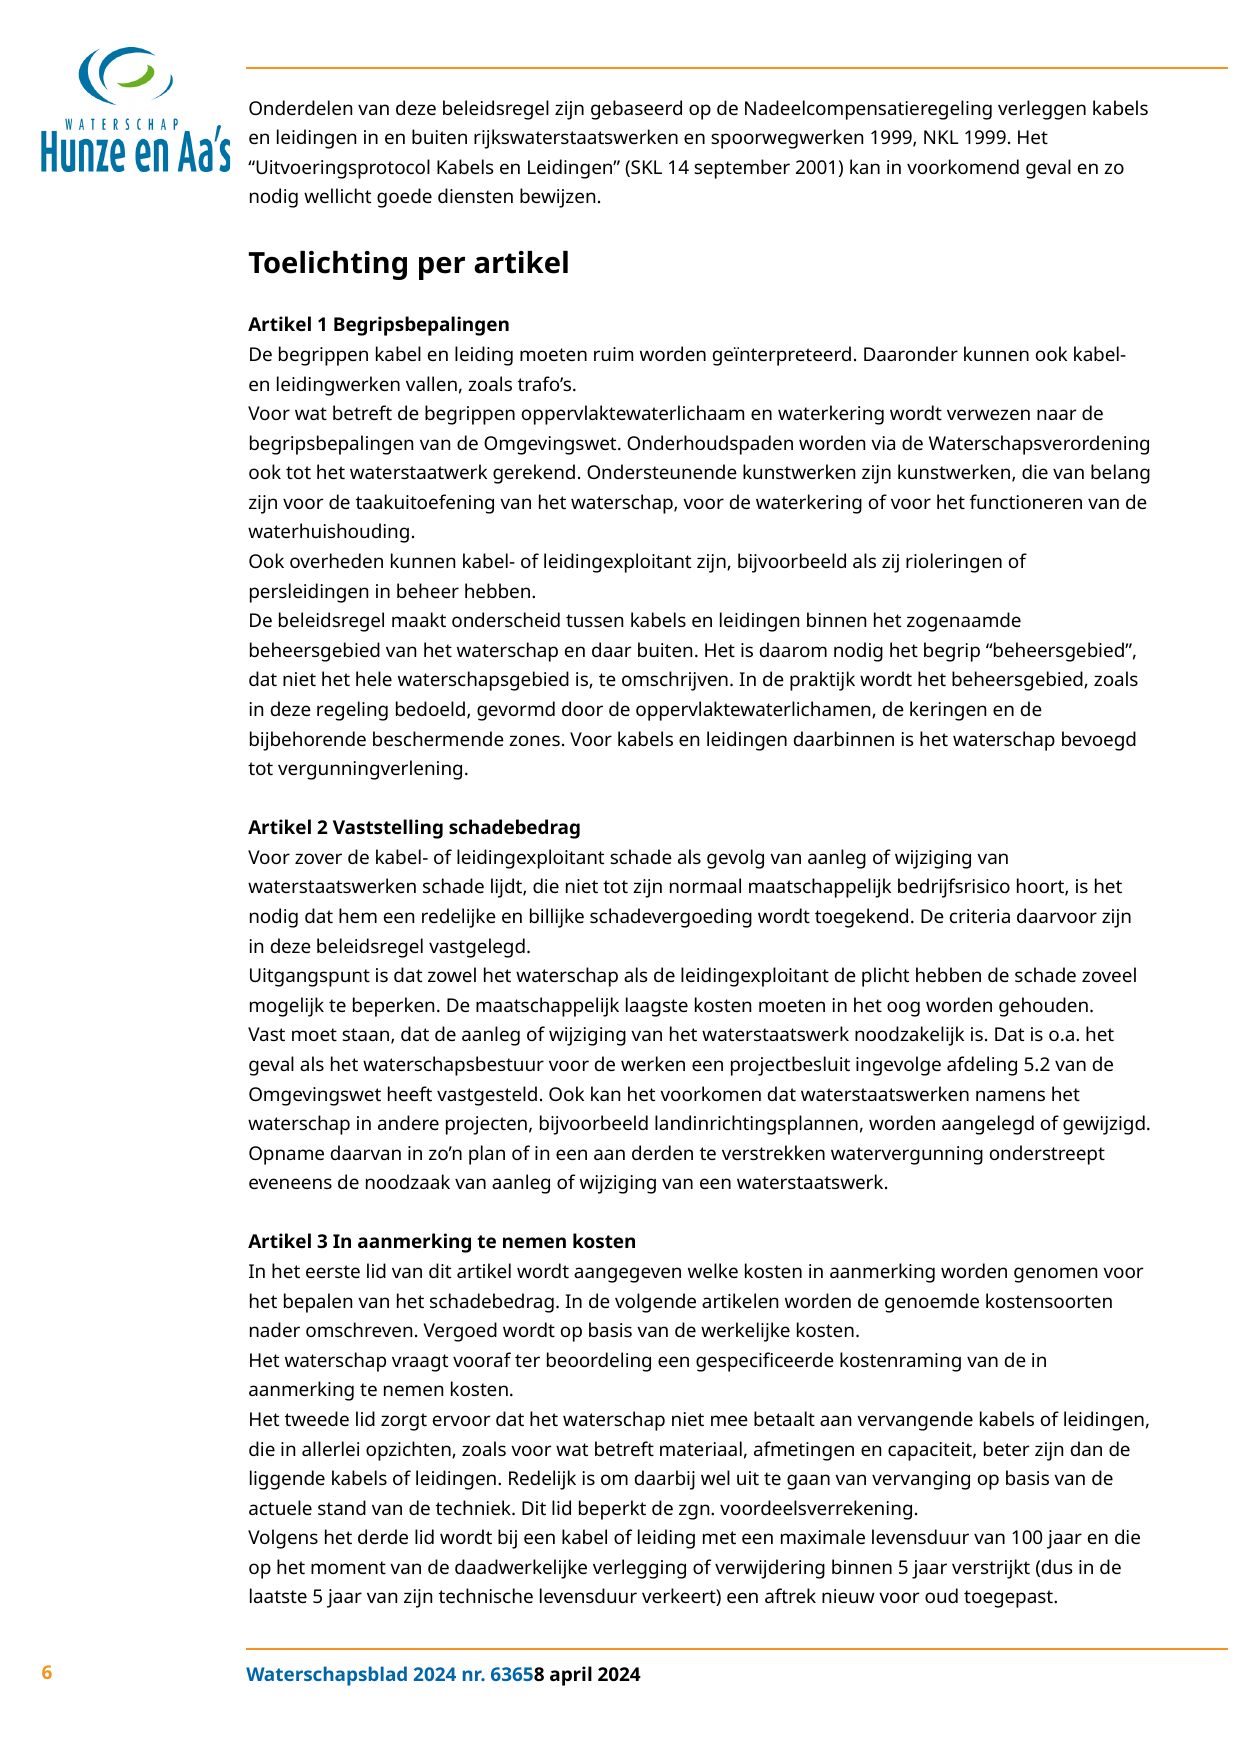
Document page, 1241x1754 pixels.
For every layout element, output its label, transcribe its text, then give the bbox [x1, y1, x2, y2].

text Het waterschap vraagt vooraf ter beoordeling een gespecificeerde kostenraming van de in aanmerking te nemen kosten. [248, 1347, 1152, 1402]
text Voor zover de kabel- of leidingexploitant schade als gevolg van aanleg of wijziging van waterstaatswerken schade lijdt, die niet tot zijn normaal maatschappelijk bedrijfsrisico hoort, is het nodig dat hem een redelijke en billijke schadevergoeding wordt toegekend. De criteria daarvoor zijn in deze beleidsregel vastgelegd. [248, 844, 1152, 958]
text Artikel 1 Begripsbepalingen [248, 312, 1152, 337]
text De begrippen kabel en leiding moeten ruim worden geïnterpreteerd. Daaronder kunnen ook kabel- en leidingwerken vallen, zoals trafo’s. [248, 341, 1152, 396]
text Ook overheden kunnen kabel- of leidingexploitant zijn, bijvoorbeeld als zij rioleringen of persleidingen in beheer hebben. [248, 548, 1152, 603]
text Uitgangspunt is dat zowel het waterschap als de leidingexploitant de plicht hebben de schade zoveel mogelijk te beperken. De maatschappelijk laagste kosten moeten in het oog worden gehouden. [248, 962, 1152, 1018]
text Artikel 2 Vaststelling schadebedrag [248, 814, 1152, 840]
text Het tweede lid zorgt ervoor dat het waterschap niet mee betaalt aan vervangende kabels of leidingen, die in allerlei opzichten, zoals voor wat betreft materiaal, afmetingen en capaciteit, beter zijn dan de liggende kabels of leidingen. Redelijk is om daarbij wel uit te gaan van vervanging op basis van de actuele stand van de techniek. Dit lid beperkt de zgn. voordeelsverrekening. [248, 1406, 1152, 1521]
text Toelichting per artikel [248, 243, 1152, 282]
picture [41, 47, 231, 172]
text De beleidsregel maakt onderscheid tussen kabels en leidingen binnen het zogenaamde beheersgebied van het waterschap en daar buiten. Het is daarom nodig het begrip “beheersgebied”, dat niet het hele waterschapsgebied is, te omschrijven. In de praktijk wordt het beheersgebied, zoals in deze regeling bedoeld, gevormd door de oppervlaktewaterlichamen, de keringen en de bijbehorende beschermende zones. Voor kabels en leidingen daarbinnen is het waterschap bevoegd tot vergunningverlening. [248, 607, 1152, 781]
picture [47, 154, 51, 172]
text In het eerste lid van dit artikel wordt aangegeven welke kosten in aanmerking worden genomen voor het bepalen van het schadebedrag. In de volgende artikelen worden de genoemde kostensoorten nader omschreven. Vergoed wordt op basis van de werkelijke kosten. [248, 1258, 1152, 1343]
text Onderdelen van deze beleidsregel zijn gebaseerd op de Nadeelcompensatieregeling verleggen kabels en leidingen in en buiten rijkswaterstaatswerken en spoorwegwerken 1999, NKL 1999. Het “Uitvoeringsprotocol Kabels en Leidingen” (SKL 14 september 2001) kan in voorkomend geval en zo nodig wellicht goede diensten bewijzen. [248, 95, 1152, 209]
text Vast moet staan, dat de aanleg of wijziging van het waterstaatswerk noodzakelijk is. Dat is o.a. het geval als het waterschapsbestuur voor de werken een projectbesluit ingevolge afdeling 5.2 van de Omgevingswet heeft vastgesteld. Ook kan het voorkomen dat waterstaatswerken namens het waterschap in andere projecten, bijvoorbeeld landinrichtingsplannen, worden aangelegd of gewijzigd. Opname daarvan in zo’n plan of in een aan derden te verstrekken watervergunning onderstreept eveneens de noodzaak van aanleg of wijziging van een waterstaatswerk. [248, 1022, 1152, 1195]
text Volgens het derde lid wordt bij een kabel of leiding met een maximale levensduur van 100 jaar en die op het moment van de daadwerkelijke verlegging of verwijdering binnen 5 jaar verstrijkt (dus in de laatste 5 jaar van zijn technische levensduur verkeert) een aftrek nieuw voor oud toegepast. [248, 1524, 1152, 1609]
picture [226, 145, 231, 156]
picture [183, 163, 191, 172]
text Voor wat betreft de begrippen oppervlaktewaterlichaam en waterkering wordt verwezen naar de begripsbepalingen van de Omgevingswet. Onderhoudspaden worden via de Waterschapsverordening ook tot het waterstaatwerk gerekend. Ondersteunende kunstwerken zijn kunstwerken, die van belang zijn voor de taakuitoefening van het waterschap, voor de waterkering of voor het functioneren van de waterhuishouding. [248, 400, 1152, 544]
text Artikel 3 In aanmerking te nemen kosten [248, 1229, 1152, 1254]
